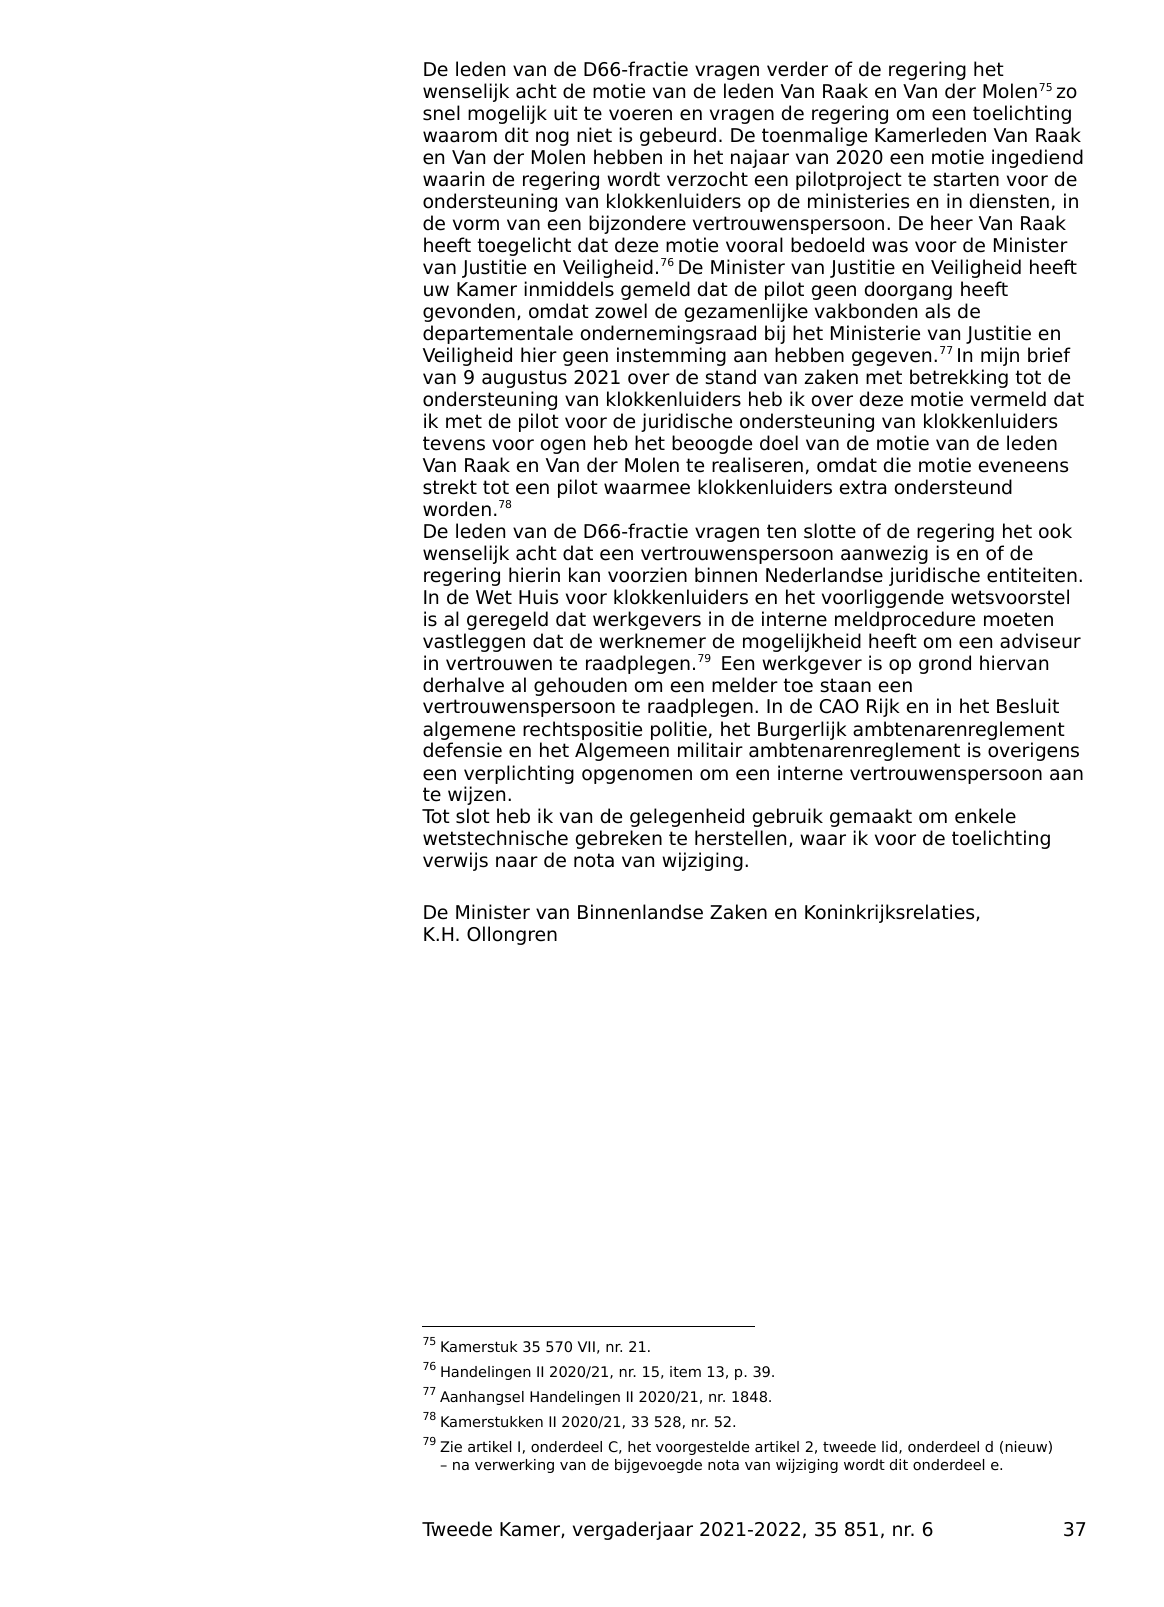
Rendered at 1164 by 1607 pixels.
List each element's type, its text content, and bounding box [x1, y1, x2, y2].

text Tot slot heb ik van de gelegenheid gebruik gemaakt om enkele wetstechnische gebreken te herstellen, waar ik voor de toelichting verwijs naar de nota van wijziging. [422, 806, 1087, 872]
text Kamerstuk 35 570 VII, nr. 21. [422, 1335, 1087, 1357]
text De Minister van Binnenlandse Zaken en Koninkrijksrelaties, K.H. Ollongren [422, 902, 1087, 946]
text De leden van de D66-fractie vragen verder of de regering het wenselijk acht de motie van de leden Van Raak en Van der Molenzo snel mogelijk uit te voeren en vragen de regering om een toelichting waarom dit nog niet is gebeurd. De toenmalige Kamerleden Van Raak en Van der Molen hebben in het najaar van 2020 een motie ingediend waarin de regering wordt verzocht een pilotproject te starten voor de ondersteuning van klokkenluiders op de ministeries en in diensten, in de vorm van een bijzondere vertrouwenspersoon. De heer Van Raak heeft toegelicht dat deze motie vooral bedoeld was voor de Minister van Justitie en Veiligheid.De Minister van Justitie en Veiligheid heeft uw Kamer inmiddels gemeld dat de pilot geen doorgang heeft gevonden, omdat zowel de gezamenlijke vakbonden als de departementale ondernemingsraad bij het Ministerie van Justitie en Veiligheid hier geen instemming aan hebben gegeven.In mijn brief van 9 augustus 2021 over de stand van zaken met betrekking tot de ondersteuning van klokkenluiders heb ik over deze motie vermeld dat ik met de pilot voor de juridische ondersteuning van klokkenluiders tevens voor ogen heb het beoogde doel van de motie van de leden Van Raak en Van der Molen te realiseren, omdat die motie eveneens strekt tot een pilot waarmee klokkenluiders extra ondersteund worden. [422, 59, 1087, 521]
text Handelingen II 2020/21, nr. 15, item 13, p. 39. [422, 1360, 1087, 1382]
text Kamerstukken II 2020/21, 33 528, nr. 52. [422, 1410, 1087, 1432]
text Zie artikel I, onderdeel C, het voorgestelde artikel 2, tweede lid, onderdeel d (nieuw) – na verwerking van de bijgevoegde nota van wijziging wordt dit onderdeel e. [422, 1435, 1087, 1474]
text De leden van de D66-fractie vragen ten slotte of de regering het ook wenselijk acht dat een vertrouwenspersoon aanwezig is en of de regering hierin kan voorzien binnen Nederlandse juridische entiteiten. In de Wet Huis voor klokkenluiders en het voorliggende wetsvoorstel is al geregeld dat werkgevers in de interne meldprocedure moeten vastleggen dat de werknemer de mogelijkheid heeft om een adviseur in vertrouwen te raadplegen. Een werkgever is op grond hiervan derhalve al gehouden om een melder toe staan een vertrouwenspersoon te raadplegen. In de CAO Rijk en in het Besluit algemene rechtspositie politie, het Burgerlijk ambtenarenreglement defensie en het Algemeen militair ambtenarenreglement is overigens een verplichting opgenomen om een interne vertrouwenspersoon aan te wijzen. [422, 521, 1087, 806]
text Aanhangsel Handelingen II 2020/21, nr. 1848. [422, 1385, 1087, 1407]
